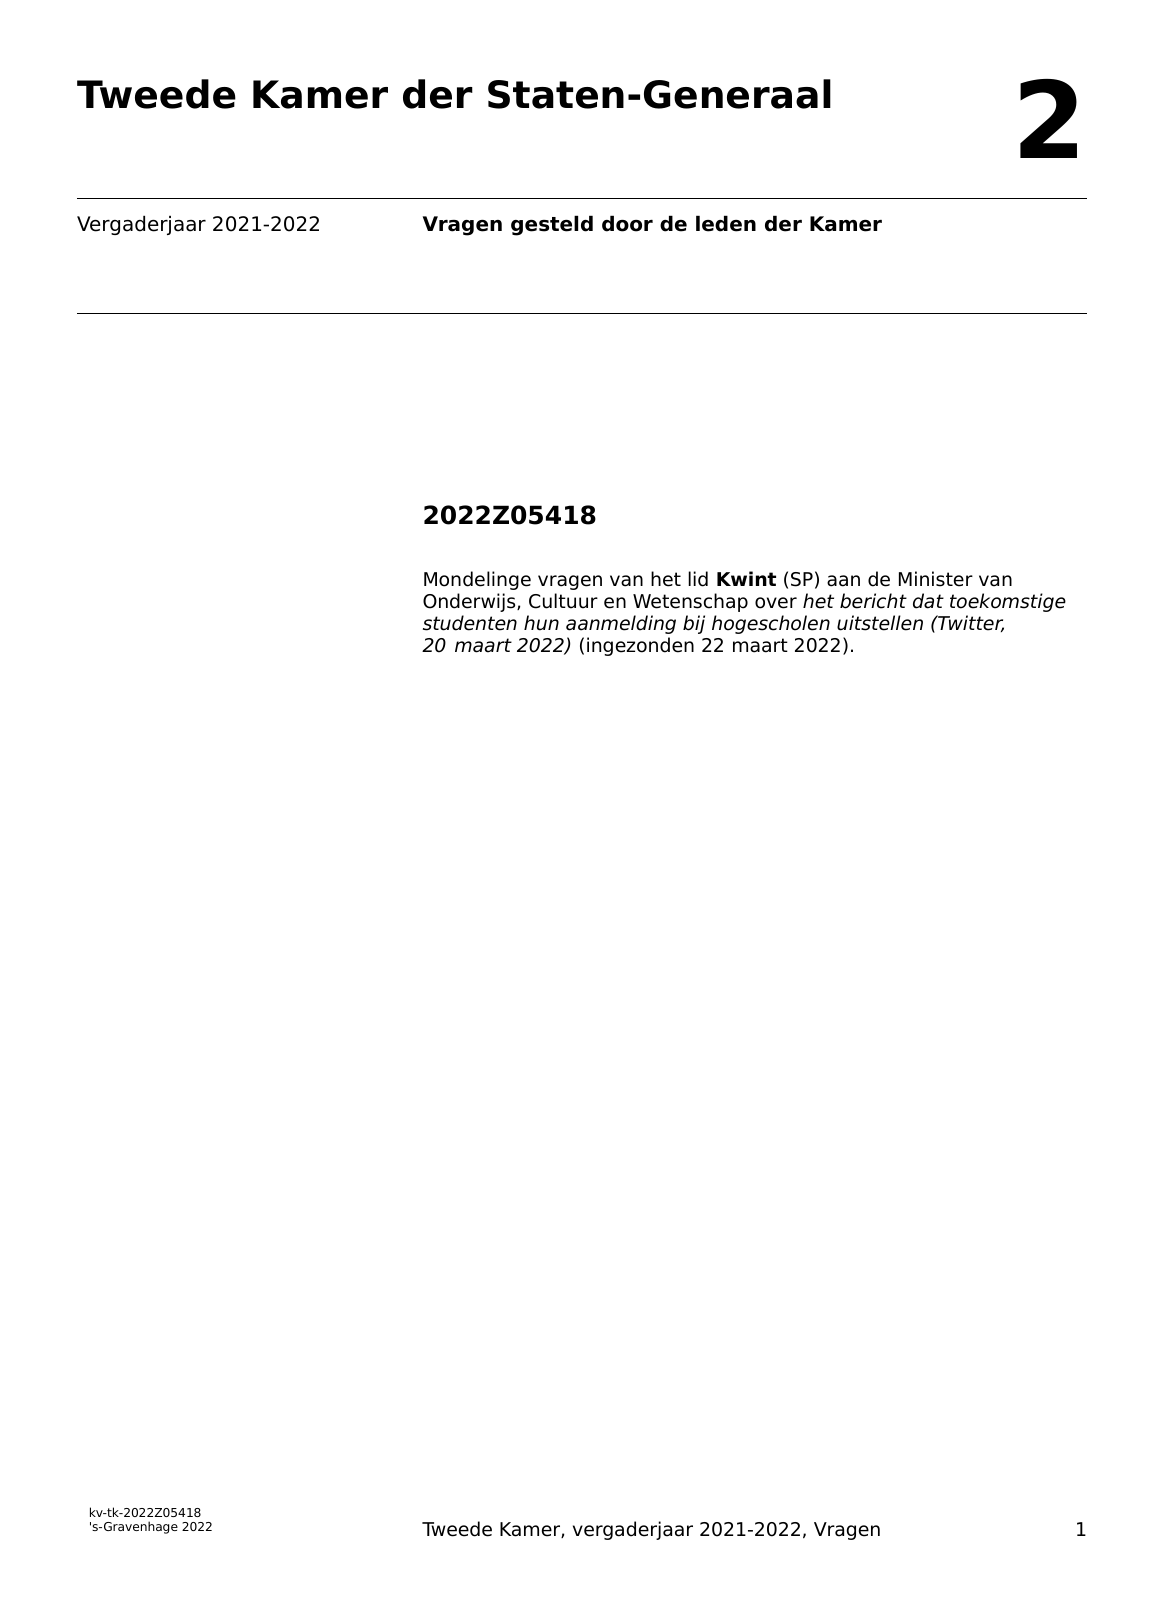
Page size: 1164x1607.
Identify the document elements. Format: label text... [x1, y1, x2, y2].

table_cell Vragen gesteld door de leden der Kamer [422, 199, 1087, 313]
table_header 2 [886, 59, 1087, 198]
table_cell Vergaderjaar 2021-2022 [77, 199, 422, 313]
text 2022Z05418 [422, 501, 1087, 531]
text kv-tk-2022Z05418 [88, 1506, 323, 1520]
text Mondelinge vragen van het lid Kwint (SP) aan de Minister van Onderwijs, Cultuur en Wetenschap over het bericht dat toekomstige studenten hun aanmelding bij hogescholen uitstellen (Twitter, 20 maart 2022) (ingezonden 22 maart 2022). [422, 569, 1087, 657]
table_header Tweede Kamer der Staten-Generaal [77, 59, 886, 198]
text 's-Gravenhage 2022 [88, 1520, 323, 1534]
